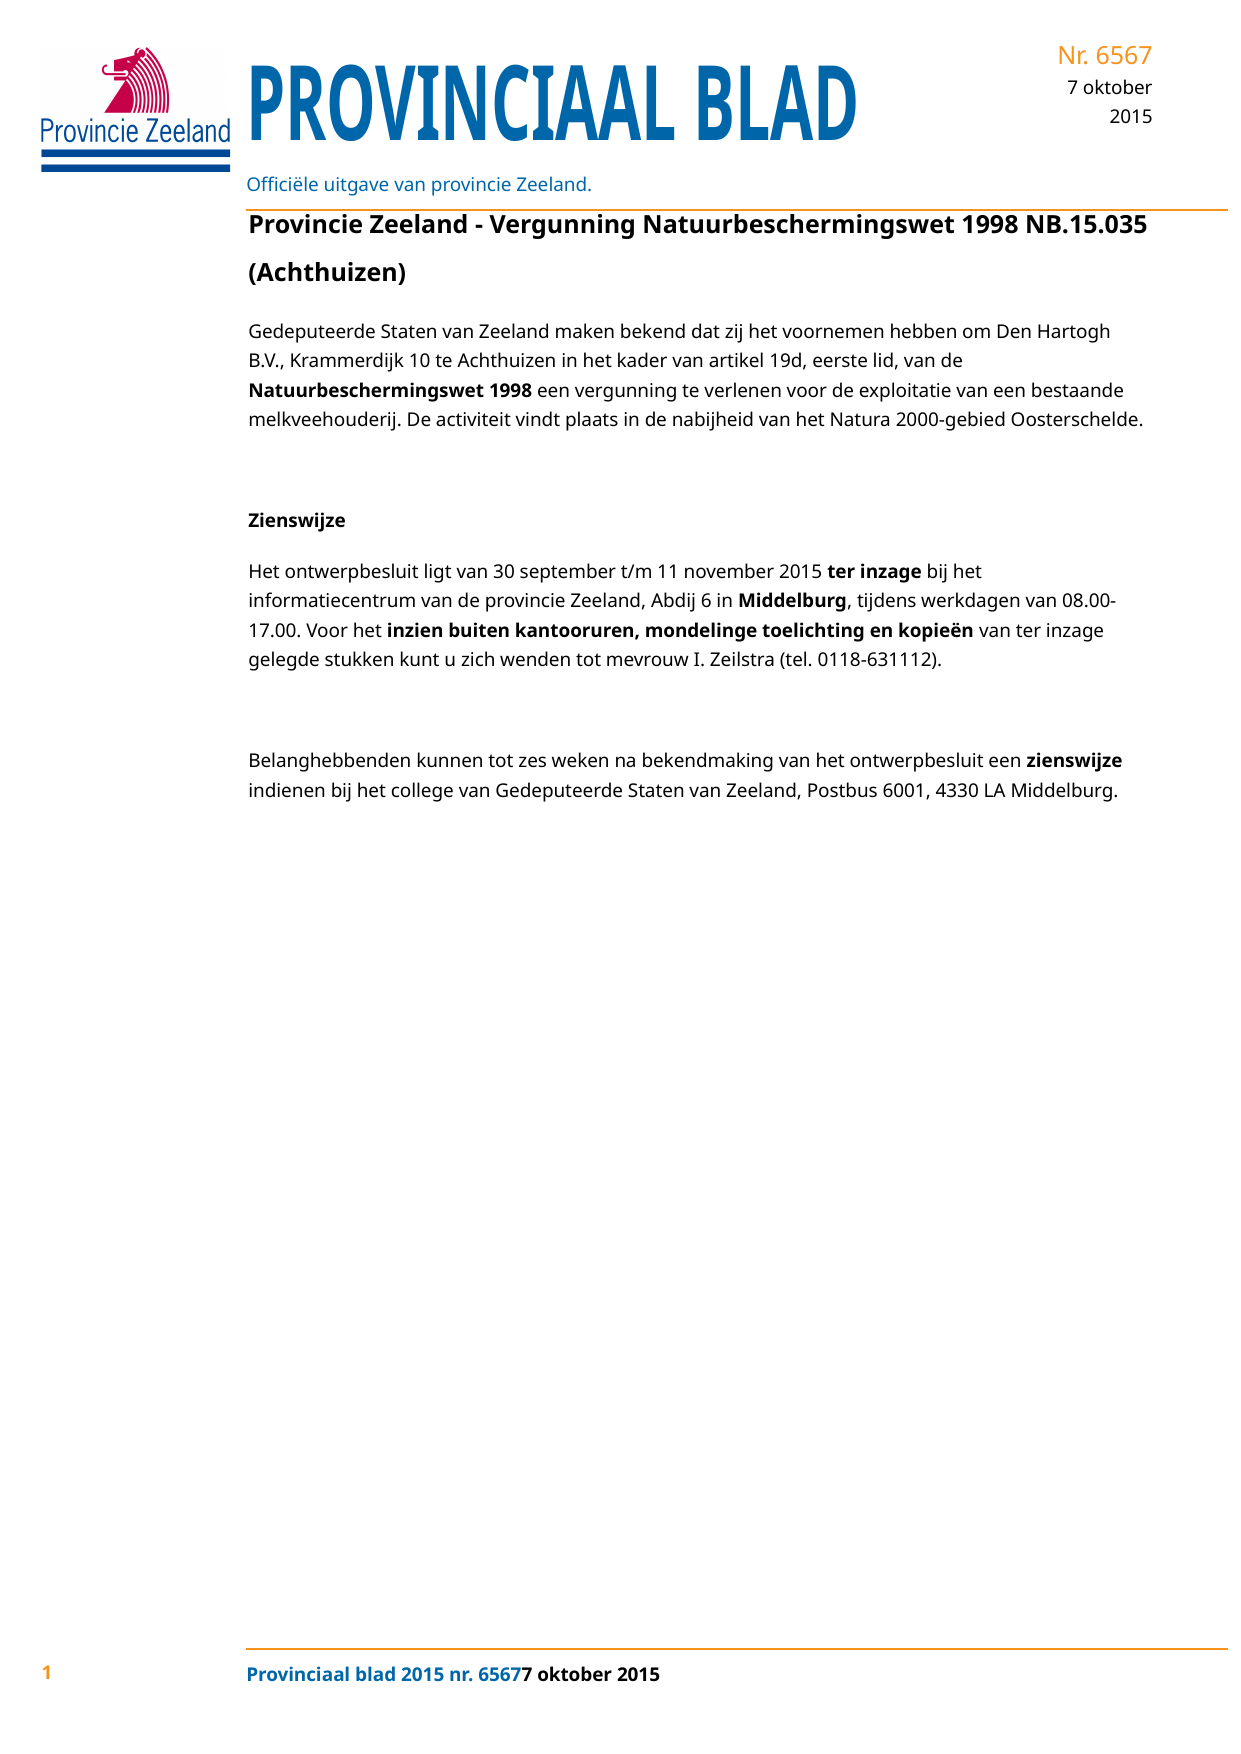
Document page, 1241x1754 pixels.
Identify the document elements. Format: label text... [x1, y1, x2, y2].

text Belanghebbenden kunnen tot zes weken na bekendmaking van het ontwerpbesluit een zienswijze indienen bij het college van Gedeputeerde Staten van Zeeland, Postbus 6001, 4330 LA Middelburg. [248, 747, 1152, 803]
text Provincie Zeeland - Vergunning Natuurbeschermingswet 1998 NB.15.035 (Achthuizen) [248, 211, 1152, 288]
text Het ontwerpbesluit ligt van 30 september t/m 11 november 2015 ter inzage bij het informatiecentrum van de provincie Zeeland, Abdij 6 in Middelburg, tijdens werkdagen van 08.00-17.00. Voor het inzien buiten kantooruren, mondelinge toelichting en kopieën van ter inzage gelegde stukken kunt u zich wenden tot mevrouw I. Zeilstra (tel. 0118-631112). [248, 558, 1152, 672]
text Zienswijze [248, 507, 1152, 533]
picture [41, 47, 231, 172]
text Gedeputeerde Staten van Zeeland maken bekend dat zij het voornemen hebben om Den Hartogh B.V., Krammerdijk 10 te Achthuizen in het kader van artikel 19d, eerste lid, van de Natuurbeschermingswet 1998 een vergunning te verlenen voor de exploitatie van een bestaande melkveehouderij. De activiteit vindt plaats in de nabijheid van het Natura 2000-gebied Oosterschelde. [248, 318, 1152, 432]
